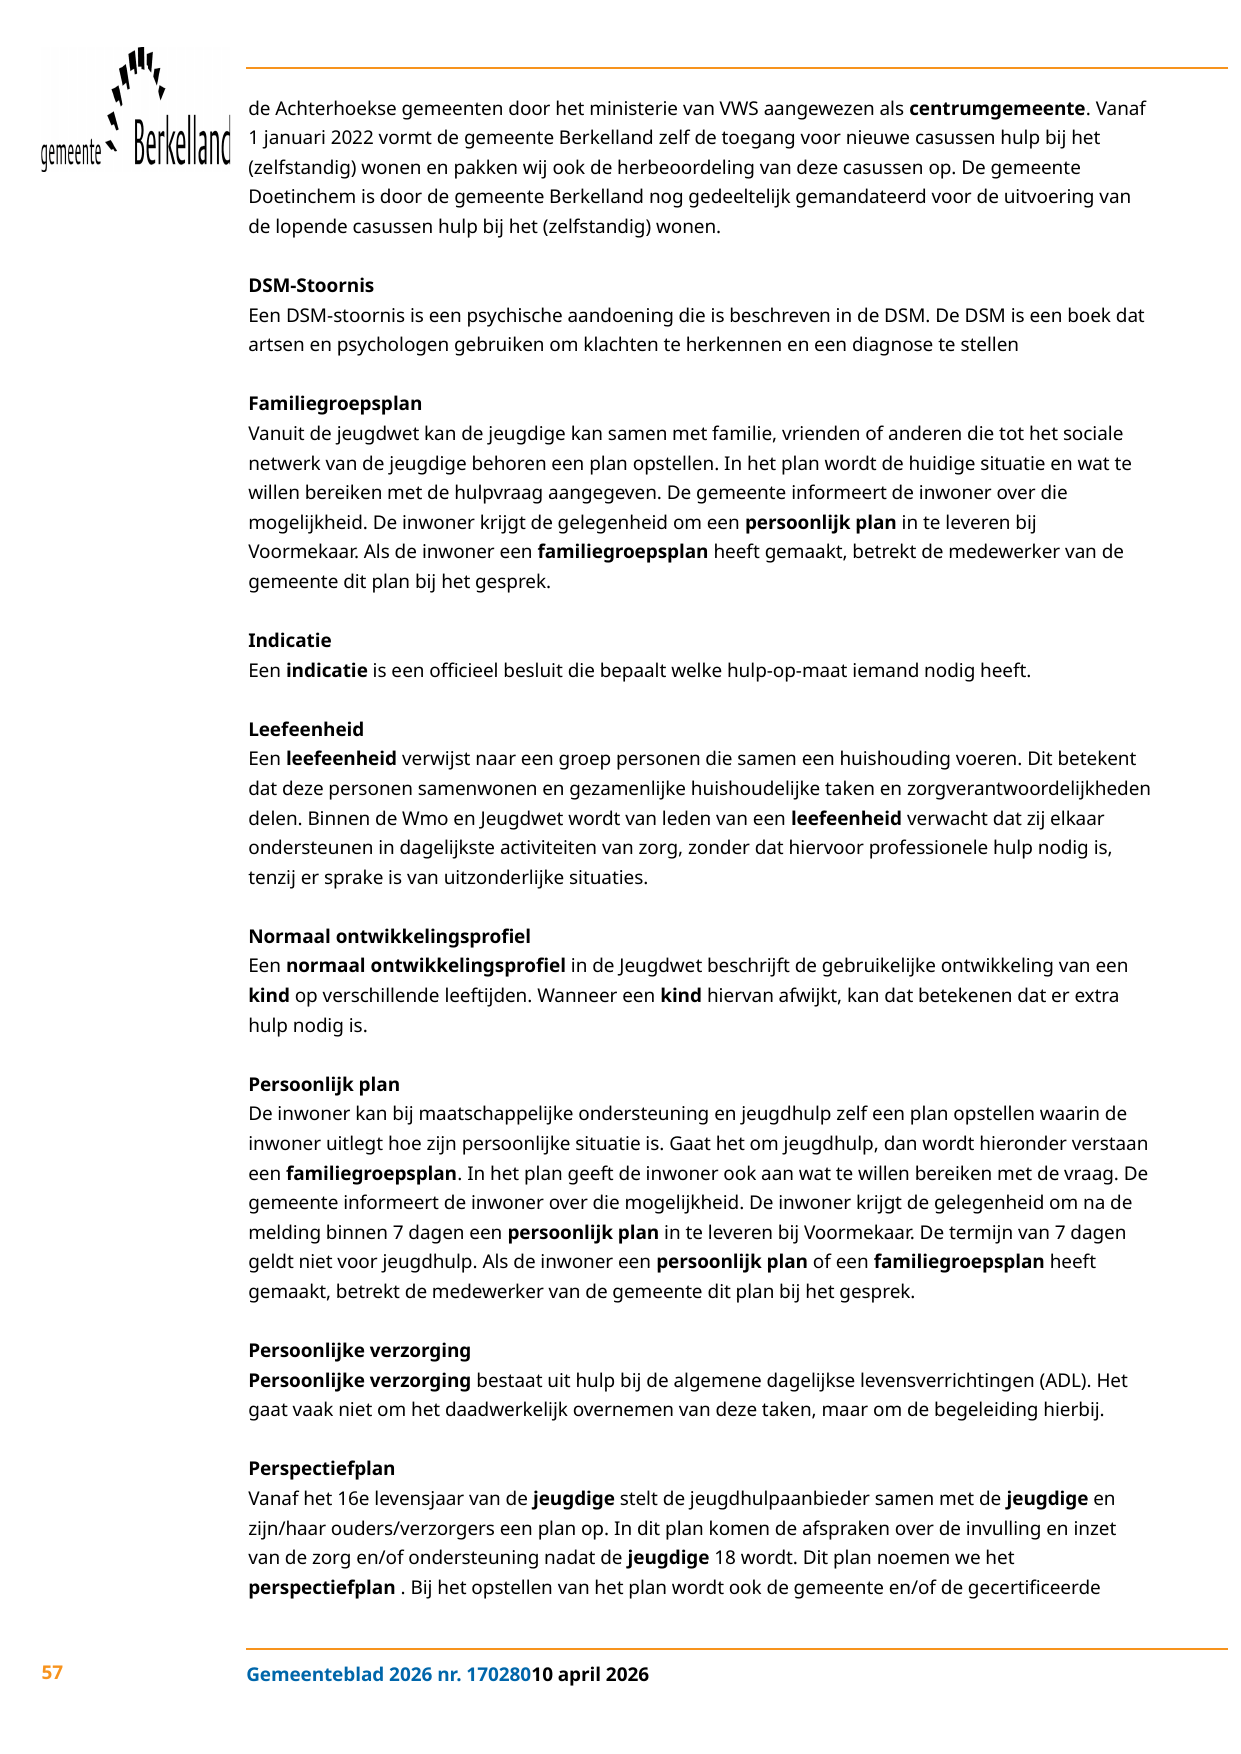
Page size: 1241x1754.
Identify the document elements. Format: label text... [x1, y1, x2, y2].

text Een DSM-stoornis is een psychische aandoening die is beschreven in de DSM. De DSM is een boek dat artsen en psychologen gebruiken om klachten te herkennen en een diagnose te stellen [248, 302, 1152, 357]
text Normaal ontwikkelingsprofiel [248, 923, 1152, 949]
text Leefeenheid [248, 716, 1152, 742]
text Een normaal ontwikkelingsprofiel in de Jeugdwet beschrijft de gebruikelijke ontwikkeling van een kind op verschillende leeftijden. Wanneer een kind hiervan afwijkt, kan dat betekenen dat er extra hulp nodig is. [248, 953, 1152, 1038]
picture [41, 47, 231, 172]
text Persoonlijk plan [248, 1071, 1152, 1097]
text Een indicatie is een officieel besluit die bepaalt welke hulp-op-maat iemand nodig heeft. [248, 657, 1152, 683]
text Familiegroepsplan [248, 391, 1152, 416]
text Vanuit de jeugdwet kan de jeugdige kan samen met familie, vrienden of anderen die tot het sociale netwerk van de jeugdige behoren een plan opstellen. In het plan wordt de huidige situatie en wat te willen bereiken met de hulpvraag aangegeven. De gemeente informeert de inwoner over die mogelijkheid. De inwoner krijgt de gelegenheid om een persoonlijk plan in te leveren bij Voormekaar. Als de inwoner een familiegroepsplan heeft gemaakt, betrekt de medewerker van de gemeente dit plan bij het gesprek. [248, 420, 1152, 594]
text Persoonlijke verzorging [248, 1337, 1152, 1363]
text DSM-Stoornis [248, 272, 1152, 298]
text Indicatie [248, 627, 1152, 653]
text Vanaf het 16e levensjaar van de jeugdige stelt de jeugdhulpaanbieder samen met de jeugdige en zijn/haar ouders/verzorgers een plan op. In dit plan komen de afspraken over de invulling en inzet van de zorg en/of ondersteuning nadat de jeugdige 18 wordt. Dit plan noemen we het perspectiefplan . Bij het opstellen van het plan wordt ook de gemeente en/of de gecertificeerde [248, 1485, 1152, 1600]
text De inwoner kan bij maatschappelijke ondersteuning en jeugdhulp zelf een plan opstellen waarin de inwoner uitlegt hoe zijn persoonlijke situatie is. Gaat het om jeugdhulp, dan wordt hieronder verstaan een familiegroepsplan. In het plan geeft de inwoner ook aan wat te willen bereiken met de vraag. De gemeente informeert de inwoner over die mogelijkheid. De inwoner krijgt de gelegenheid om na de melding binnen 7 dagen een persoonlijk plan in te leveren bij Voormekaar. De termijn van 7 dagen geldt niet voor jeugdhulp. Als de inwoner een persoonlijk plan of een familiegroepsplan heeft gemaakt, betrekt de medewerker van de gemeente dit plan bij het gesprek. [248, 1101, 1152, 1304]
text Perspectiefplan [248, 1456, 1152, 1481]
text Persoonlijke verzorging bestaat uit hulp bij de algemene dagelijkse levensverrichtingen (ADL). Het gaat vaak niet om het daadwerkelijk overnemen van deze taken, maar om de begeleiding hierbij. [248, 1367, 1152, 1422]
text de Achterhoekse gemeenten door het ministerie van VWS aangewezen als centrumgemeente. Vanaf 1 januari 2022 vormt de gemeente Berkelland zelf de toegang voor nieuwe casussen hulp bij het (zelfstandig) wonen en pakken wij ook de herbeoordeling van deze casussen op. De gemeente Doetinchem is door de gemeente Berkelland nog gedeeltelijk gemandateerd voor de uitvoering van de lopende casussen hulp bij het (zelfstandig) wonen. [248, 95, 1152, 239]
text Een leefeenheid verwijst naar een groep personen die samen een huishouding voeren. Dit betekent dat deze personen samenwonen en gezamenlijke huishoudelijke taken en zorgverantwoordelijkheden delen. Binnen de Wmo en Jeugdwet wordt van leden van een leefeenheid verwacht dat zij elkaar ondersteunen in dagelijkste activiteiten van zorg, zonder dat hiervoor professionele hulp nodig is, tenzij er sprake is van uitzonderlijke situaties. [248, 746, 1152, 890]
